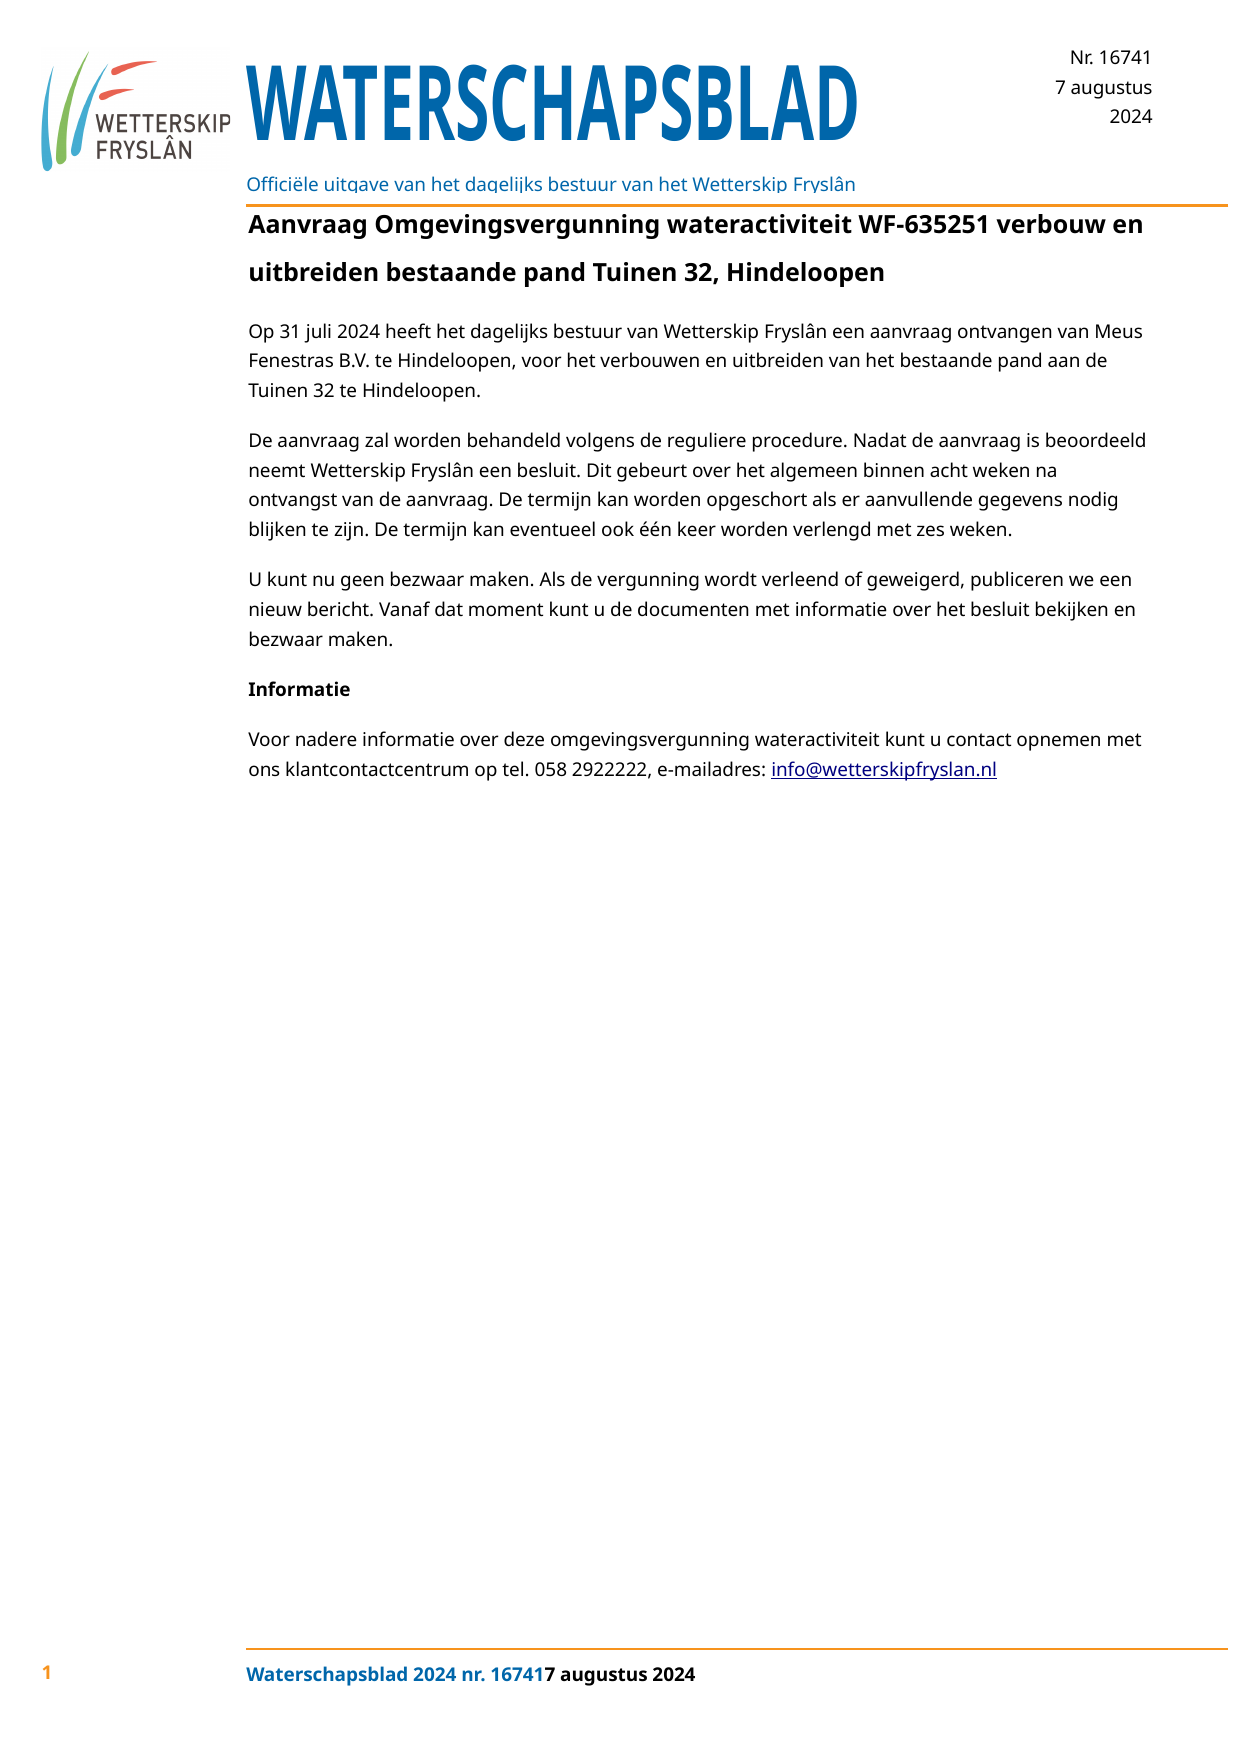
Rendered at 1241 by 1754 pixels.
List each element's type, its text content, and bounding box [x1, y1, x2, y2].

text Op 31 juli 2024 heeft het dagelijks bestuur van Wetterskip Fryslân een aanvraag ontvangen van Meus Fenestras B.V. te Hindeloopen, voor het verbouwen en uitbreiden van het bestaande pand aan de Tuinen 32 te Hindeloopen. [248, 318, 1152, 403]
picture [41, 47, 231, 172]
text Aanvraag Omgevingsvergunning wateractiviteit WF-635251 verbouw en uitbreiden bestaande pand Tuinen 32, Hindeloopen [248, 207, 1152, 288]
text Informatie [248, 676, 1152, 702]
text Voor nadere informatie over deze omgevingsvergunning wateractiviteit kunt u contact opnemen met ons klantcontactcentrum op tel. 058 2922222, e-mailadres: info@wetterskipfryslan.nl [248, 727, 1152, 782]
text U kunt nu geen bezwaar maken. Als de vergunning wordt verleend of geweigerd, publiceren we een nieuw bericht. Vanaf dat moment kunt u de documenten met informatie over het besluit bekijken en bezwaar maken. [248, 567, 1152, 652]
text De aanvraag zal worden behandeld volgens de reguliere procedure. Nadat de aanvraag is beoordeeld neemt Wetterskip Fryslân een besluit. Dit gebeurt over het algemeen binnen acht weken na ontvangst van de aanvraag. De termijn kan worden opgeschort als er aanvullende gegevens nodig blijken te zijn. De termijn kan eventueel ook één keer worden verlengd met zes weken. [248, 427, 1152, 542]
